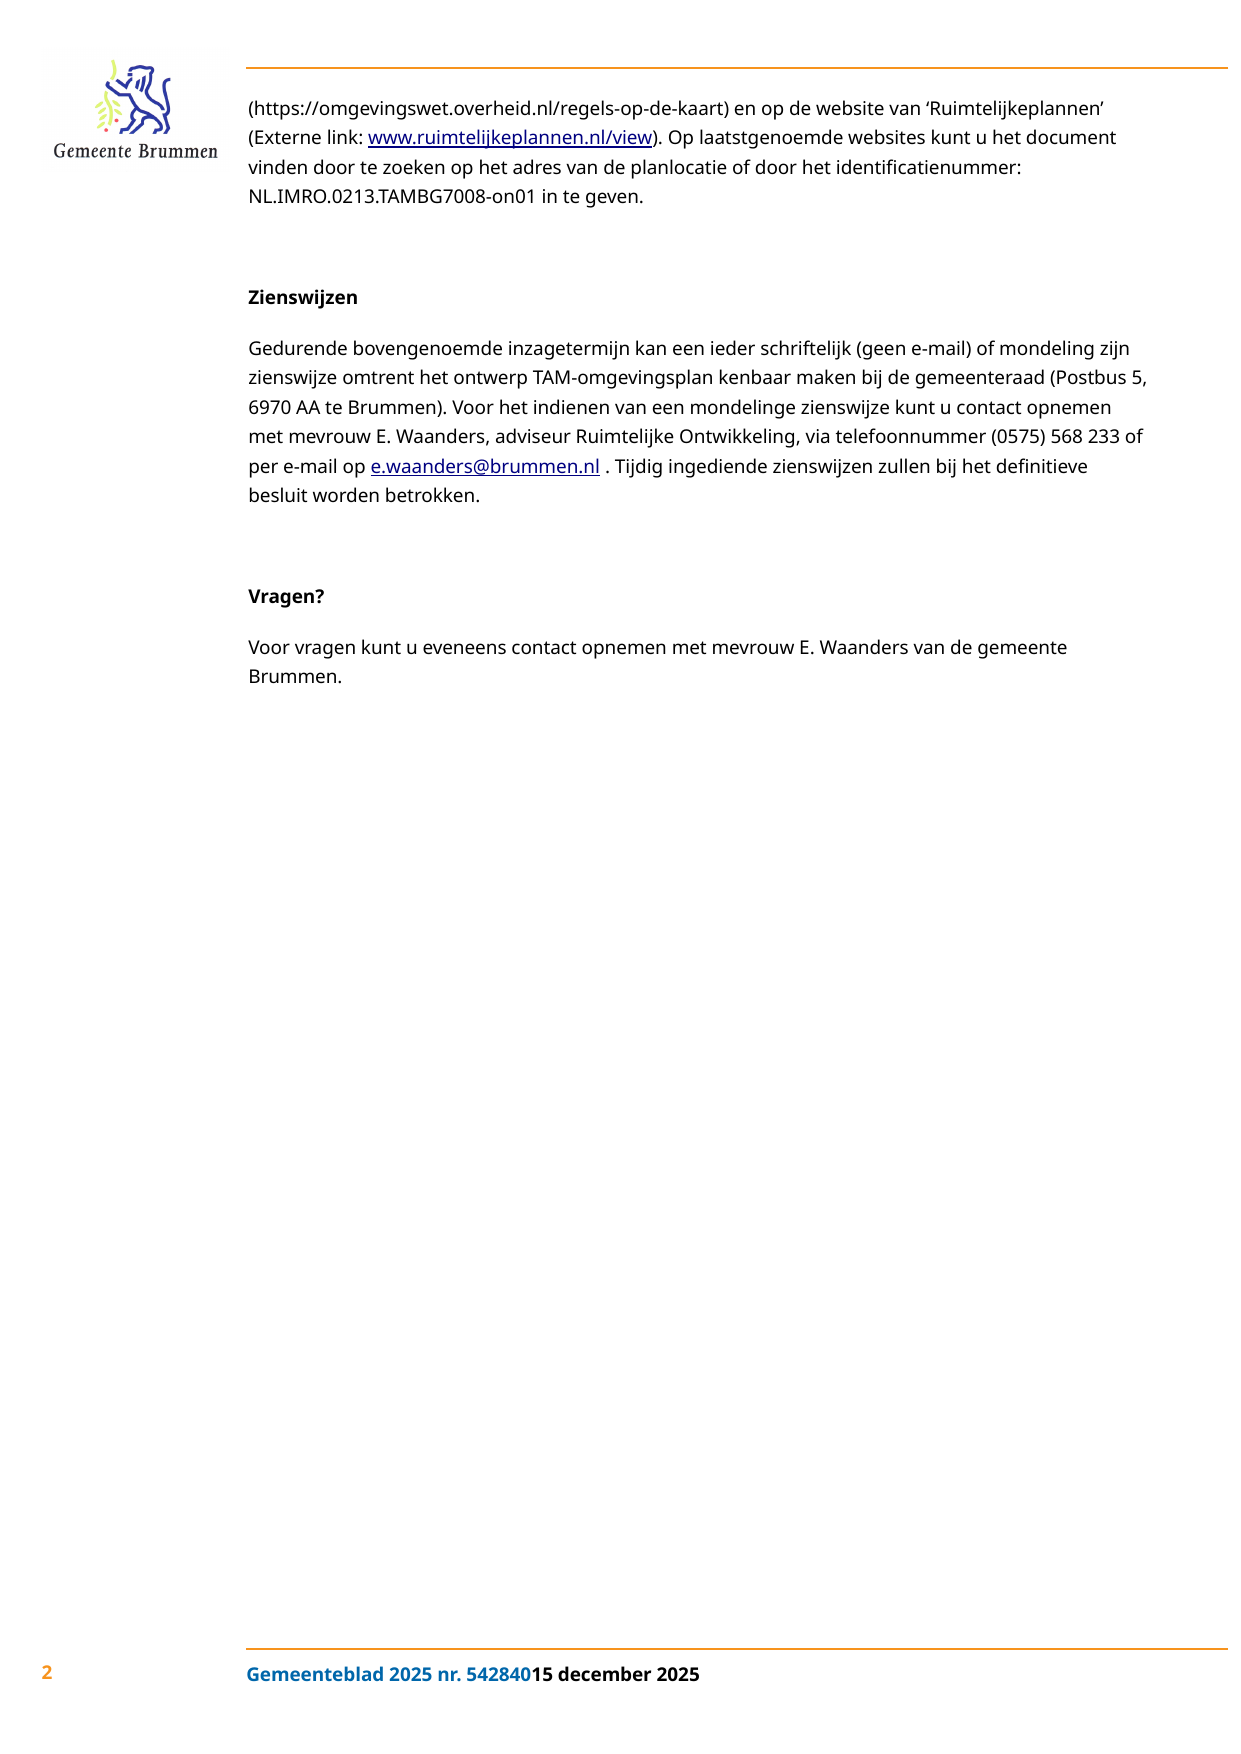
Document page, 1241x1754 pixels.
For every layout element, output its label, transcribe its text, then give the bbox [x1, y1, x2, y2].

text Vragen? [248, 583, 1152, 609]
text Voor vragen kunt u eveneens contact opnemen met mevrouw E. Waanders van de gemeente Brummen. [248, 634, 1152, 689]
text (https://omgevingswet.overheid.nl/regels-op-de-kaart) en op de website van ‘Ruimtelijkeplannen’ (Externe link: www.ruimtelijkeplannen.nl/view). Op laatstgenoemde websites kunt u het document vinden door te zoeken op het adres van de planlocatie of door het identificatienummer: NL.IMRO.0213.TAMBG7008-on01 in te geven. [248, 95, 1152, 209]
text Gedurende bovengenoemde inzagetermijn kan een ieder schriftelijk (geen e-mail) of mondeling zijn zienswijze omtrent het ontwerp TAM-omgevingsplan kenbaar maken bij de gemeenteraad (Postbus 5, 6970 AA te Brummen). Voor het indienen van een mondelinge zienswijze kunt u contact opnemen met mevrouw E. Waanders, adviseur Ruimtelijke Ontwikkeling, via telefoonnummer (0575) 568 233 of per e-mail op e.waanders@brummen.nl . Tijdig ingediende zienswijzen zullen bij het definitieve besluit worden betrokken. [248, 335, 1152, 508]
text Zienswijzen [248, 284, 1152, 310]
picture [41, 47, 231, 172]
